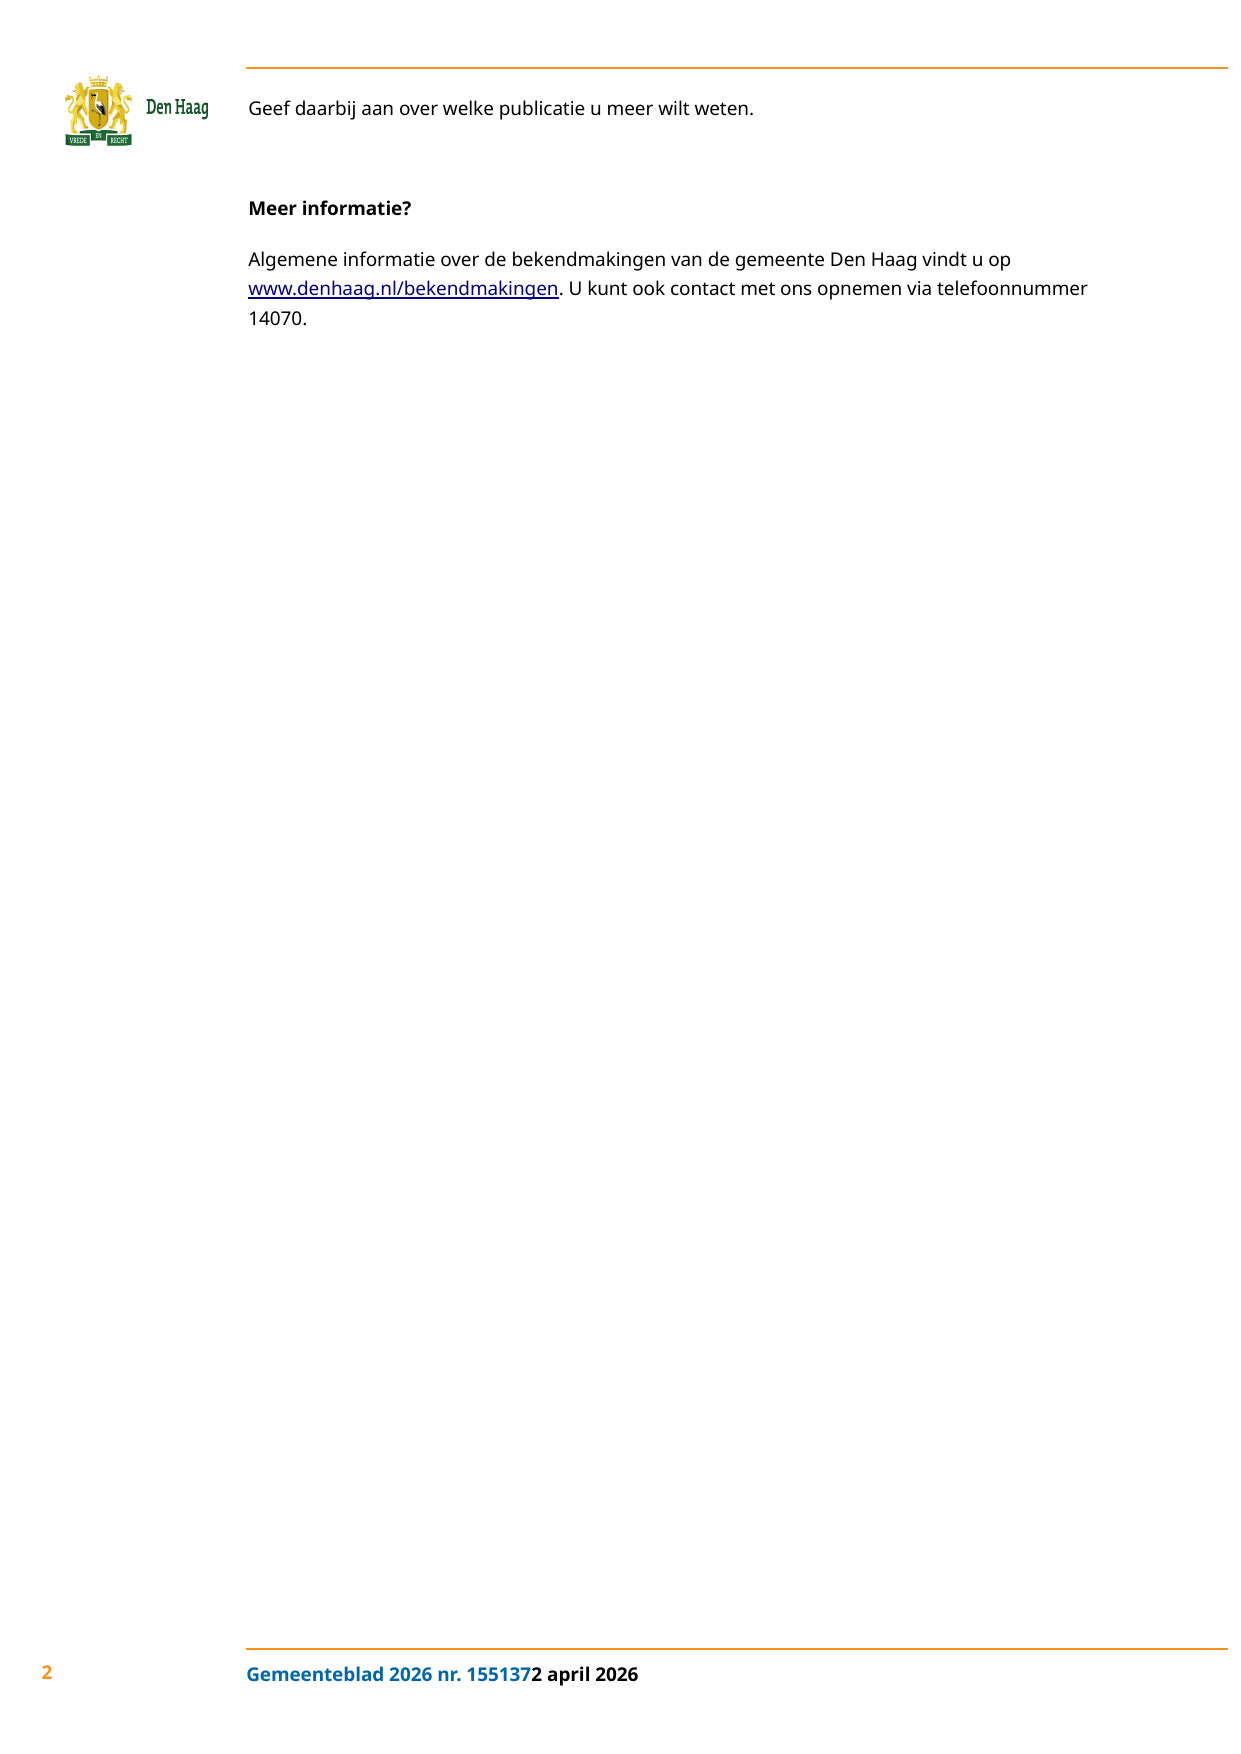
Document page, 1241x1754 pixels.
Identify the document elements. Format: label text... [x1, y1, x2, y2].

text Meer informatie? [248, 196, 1152, 221]
text Algemene informatie over de bekendmakingen van de gemeente Den Haag vindt u op www.denhaag.nl/bekendmakingen. U kunt ook contact met ons opnemen via telefoonnummer 14070. [248, 246, 1152, 331]
picture [41, 47, 231, 172]
text Geef daarbij aan over welke publicatie u meer wilt weten. [248, 95, 1152, 121]
